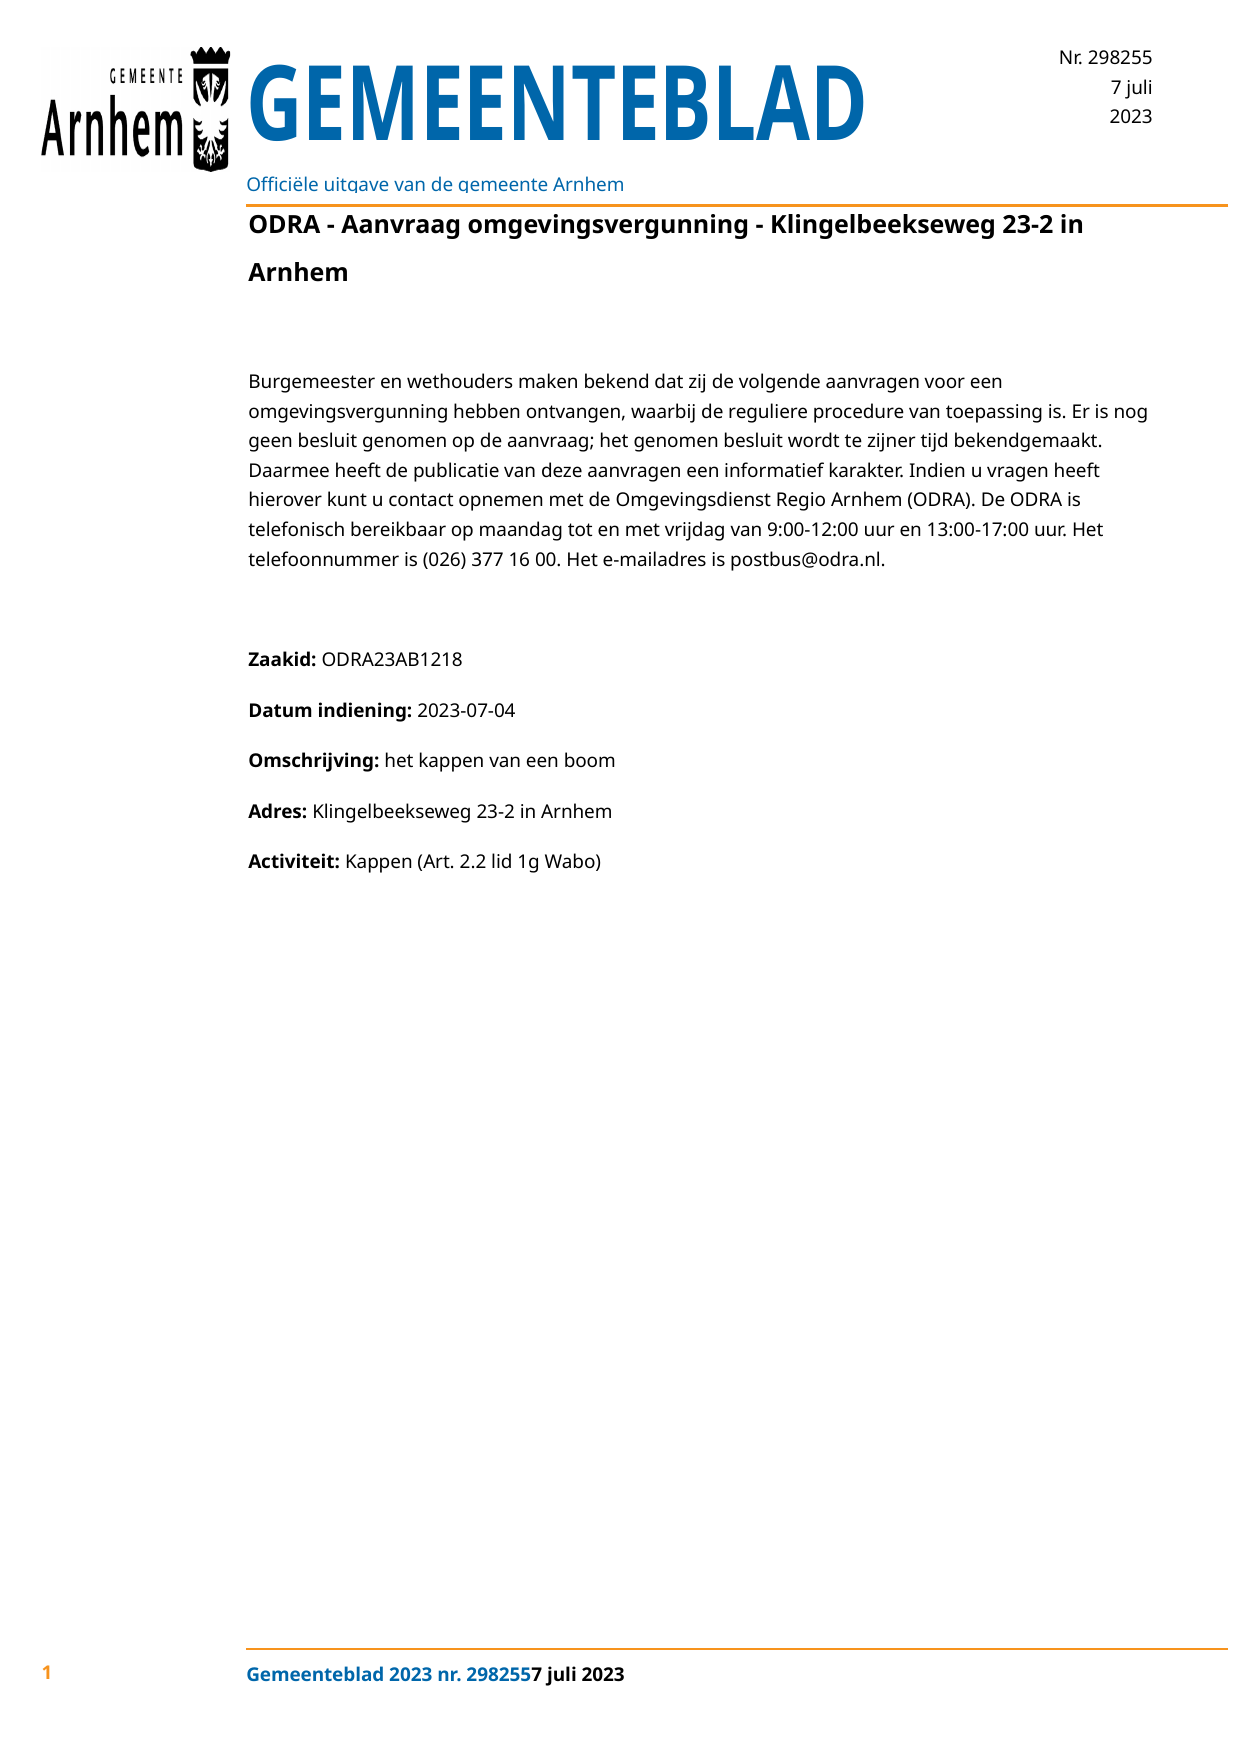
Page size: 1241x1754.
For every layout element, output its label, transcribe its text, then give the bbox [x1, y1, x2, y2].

text Omschrijving: het kappen van een boom [248, 747, 1152, 773]
text Zaakid: ODRA23AB1218 [248, 647, 1152, 672]
text Adres: Klingelbeekseweg 23-2 in Arnhem [248, 798, 1152, 824]
text Activiteit: Kappen (Art. 2.2 lid 1g Wabo) [248, 848, 1152, 874]
picture [41, 47, 231, 172]
text Datum indiening: 2023-07-04 [248, 697, 1152, 723]
text Burgemeester en wethouders maken bekend dat zij de volgende aanvragen voor een omgevingsvergunning hebben ontvangen, waarbij de reguliere procedure van toepassing is. Er is nog geen besluit genomen op de aanvraag; het genomen besluit wordt te zijner tijd bekendgemaakt. Daarmee heeft de publicatie van deze aanvragen een informatief karakter. Indien u vragen heeft hierover kunt u contact opnemen met de Omgevingsdienst Regio Arnhem (ODRA). De ODRA is telefonisch bereikbaar op maandag tot en met vrijdag van 9:00-12:00 uur en 13:00-17:00 uur. Het telefoonnummer is (026) 377 16 00. Het e-mailadres is postbus@odra.nl. [248, 368, 1152, 572]
text ODRA - Aanvraag omgevingsvergunning - Klingelbeekseweg 23-2 in Arnhem [248, 207, 1152, 288]
